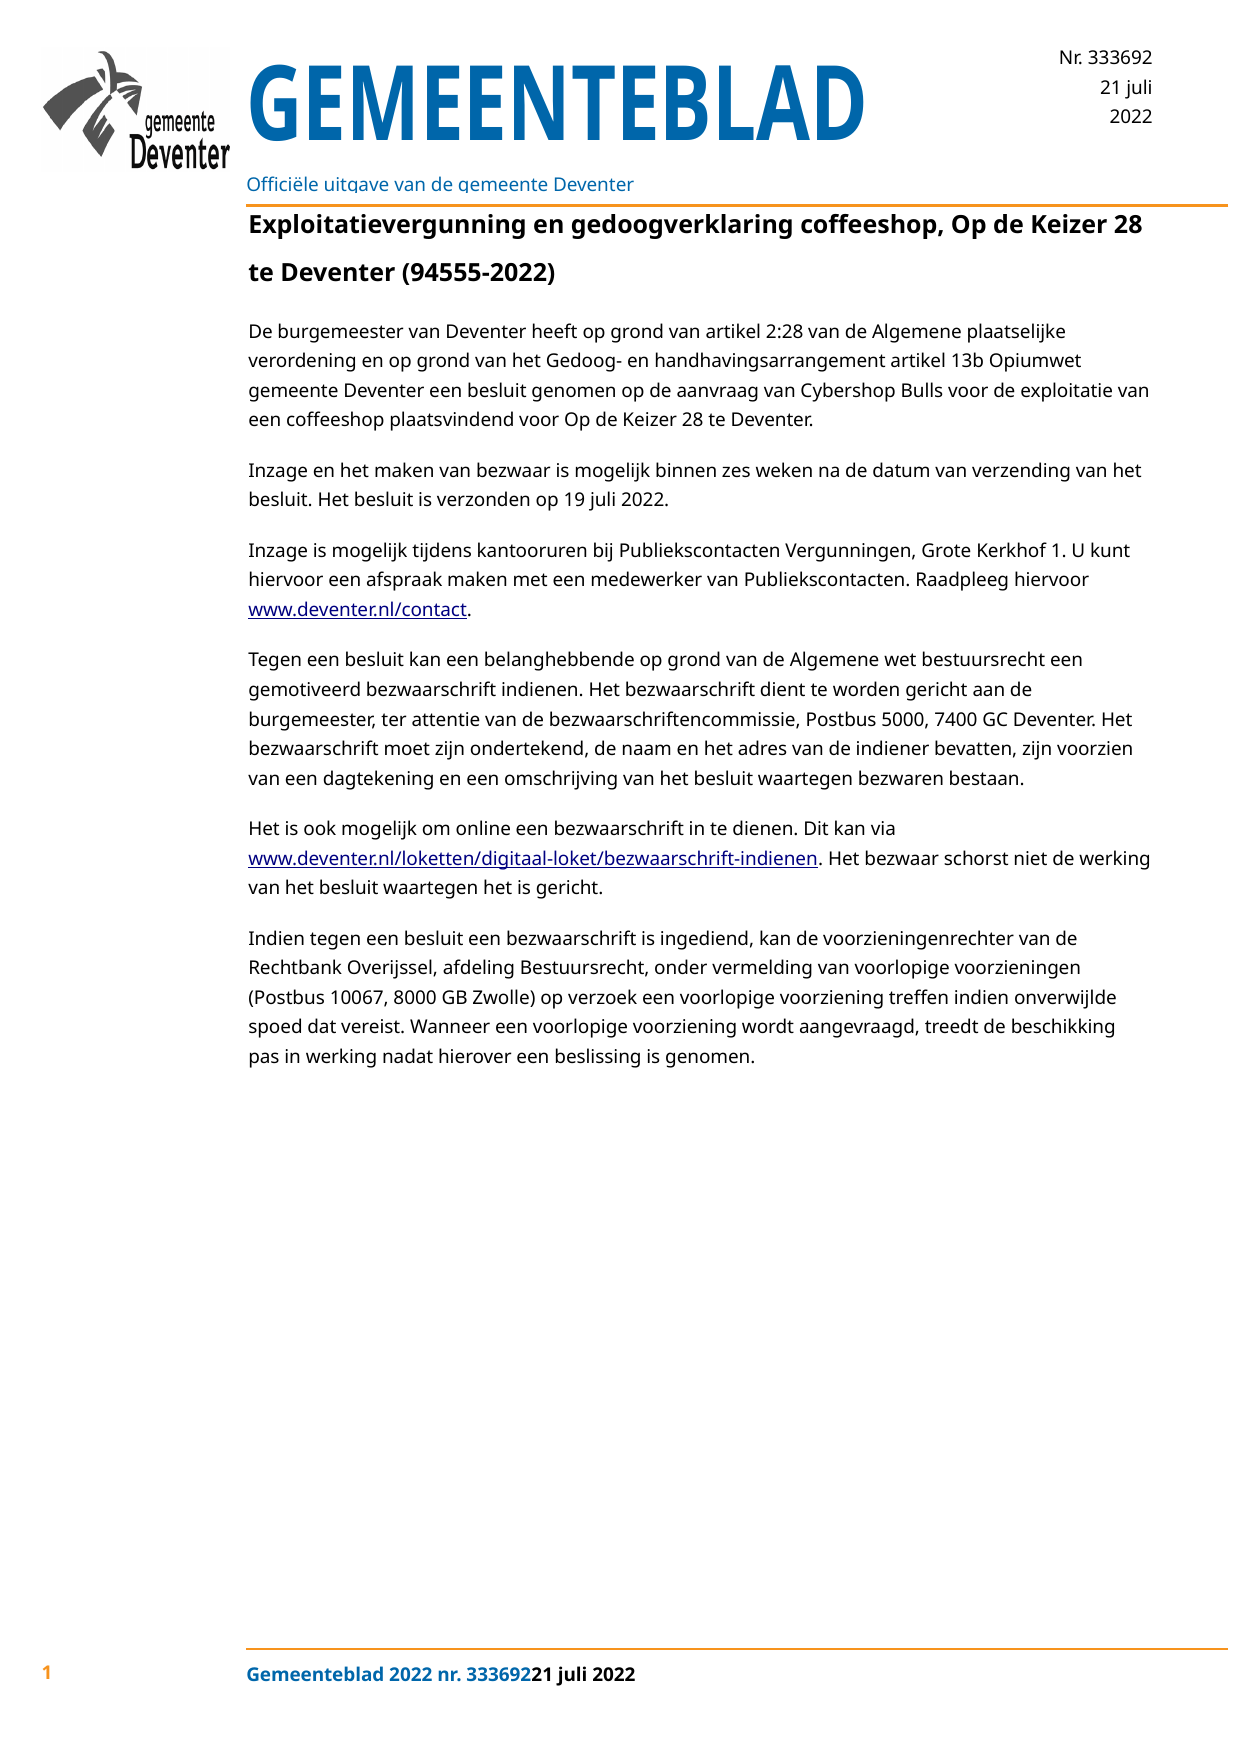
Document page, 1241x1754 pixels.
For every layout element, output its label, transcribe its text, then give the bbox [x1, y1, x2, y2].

text Tegen een besluit kan een belanghebbende op grond van de Algemene wet bestuursrecht een gemotiveerd bezwaarschrift indienen. Het bezwaarschrift dient te worden gericht aan de burgemeester, ter attentie van de bezwaarschriftencommissie, Postbus 5000, 7400 GC Deventer. Het bezwaarschrift moet zijn ondertekend, de naam en het adres van de indiener bevatten, zijn voorzien van een dagtekening en een omschrijving van het besluit waartegen bezwaren bestaan. [248, 647, 1152, 791]
text Inzage en het maken van bezwaar is mogelijk binnen zes weken na de datum van verzending van het besluit. Het besluit is verzonden op 19 juli 2022. [248, 457, 1152, 512]
picture [41, 47, 231, 172]
text Inzage is mogelijk tijdens kantooruren bij Publiekscontacten Vergunningen, Grote Kerkhof 1. U kunt hiervoor een afspraak maken met een medewerker van Publiekscontacten. Raadpleeg hiervoor www.deventer.nl/contact. [248, 537, 1152, 622]
text Indien tegen een besluit een bezwaarschrift is ingediend, kan de voorzieningenrechter van de Rechtbank Overijssel, afdeling Bestuursrecht, onder vermelding van voorlopige voorzieningen (Postbus 10067, 8000 GB Zwolle) op verzoek een voorlopige voorziening treffen indien onverwijlde spoed dat vereist. Wanneer een voorlopige voorziening wordt aangevraagd, treedt de beschikking pas in werking nadat hierover een beslissing is genomen. [248, 925, 1152, 1069]
text Het is ook mogelijk om online een bezwaarschrift in te dienen. Dit kan via www.deventer.nl/loketten/digitaal-loket/bezwaarschrift-indienen. Het bezwaar schorst niet de werking van het besluit waartegen het is gericht. [248, 815, 1152, 900]
text De burgemeester van Deventer heeft op grond van artikel 2:28 van de Algemene plaatselijke verordening en op grond van het Gedoog- en handhavingsarrangement artikel 13b Opiumwet gemeente Deventer een besluit genomen op de aanvraag van Cybershop Bulls voor de exploitatie van een coffeeshop plaatsvindend voor Op de Keizer 28 te Deventer. [248, 318, 1152, 432]
text Exploitatievergunning en gedoogverklaring coffeeshop, Op de Keizer 28 te Deventer (94555-2022) [248, 207, 1152, 288]
